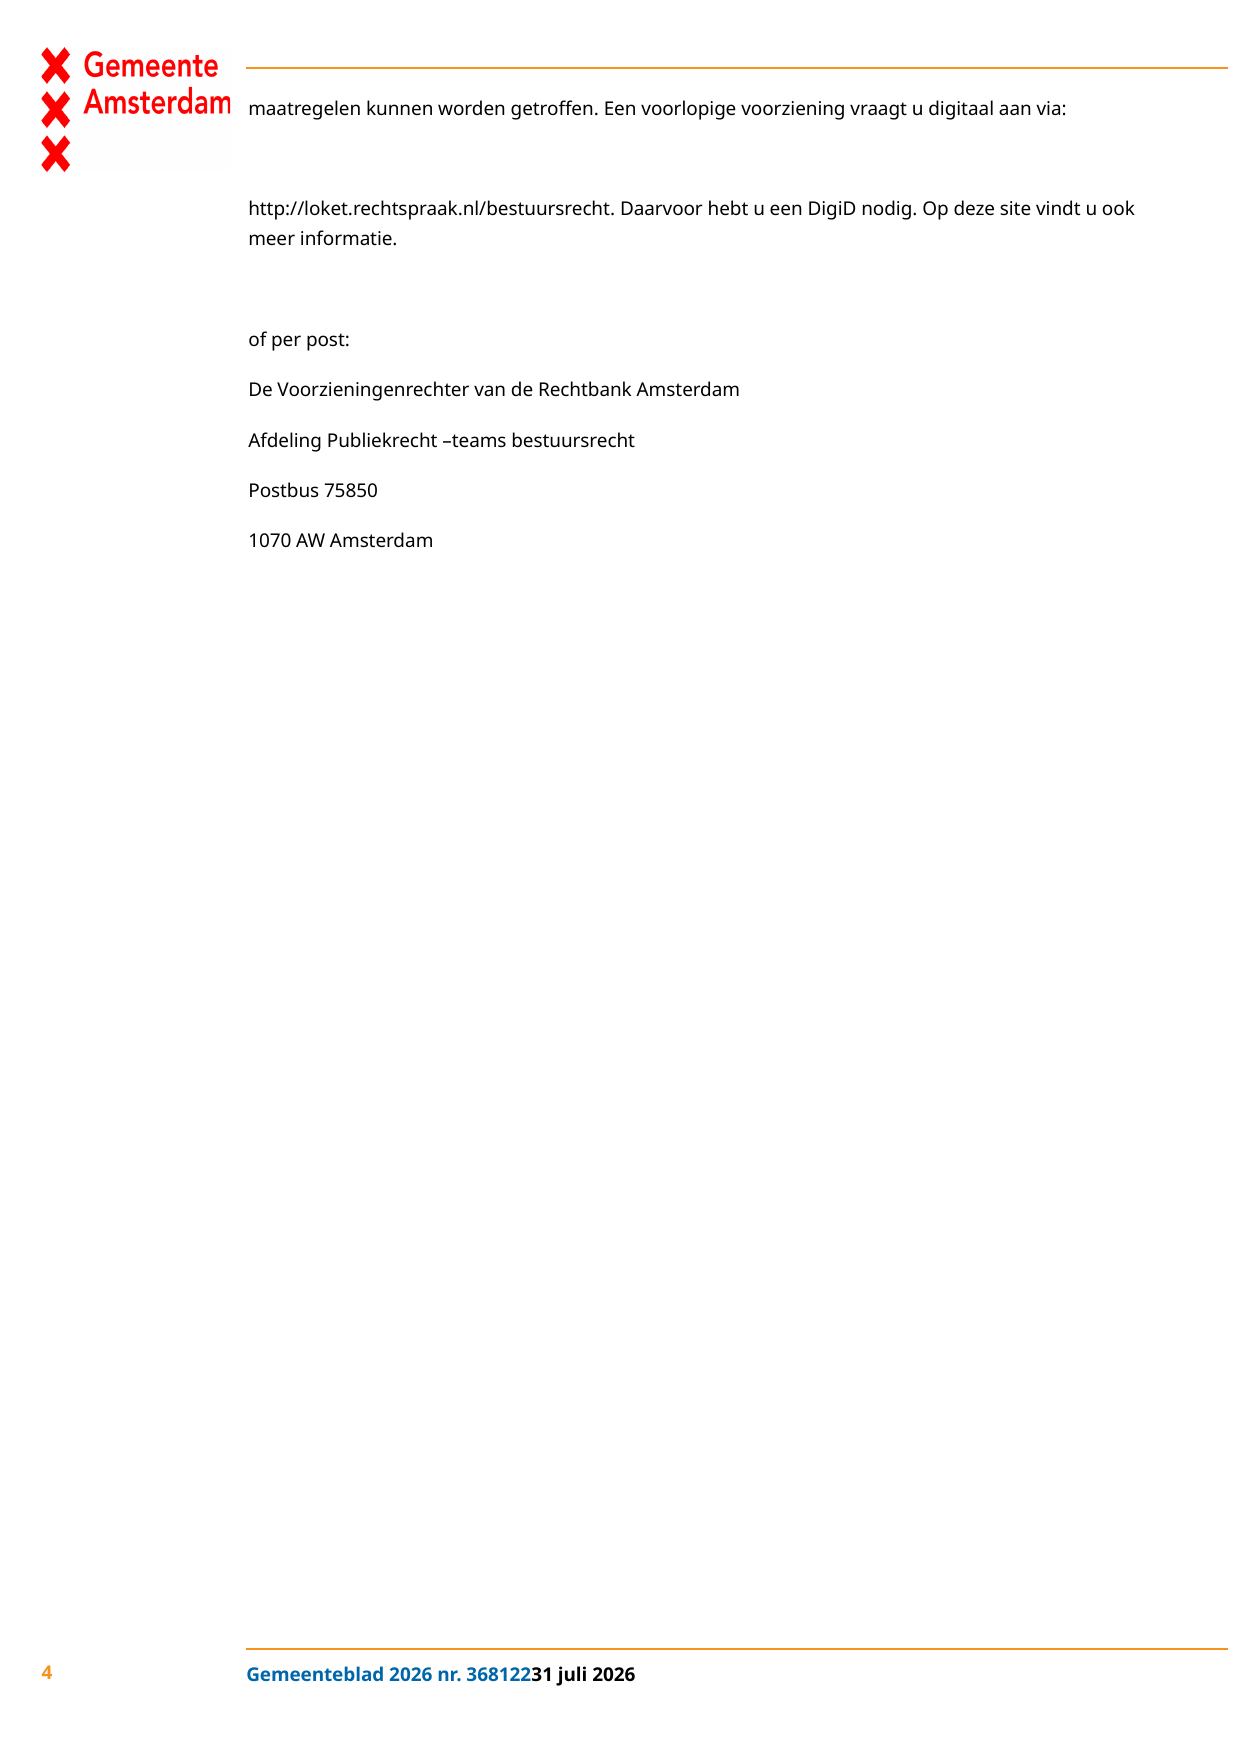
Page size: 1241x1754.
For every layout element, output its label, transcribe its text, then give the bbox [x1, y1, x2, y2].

text Postbus 75850 [248, 477, 1152, 503]
text of per post: [248, 326, 1152, 352]
text De Voorzieningenrechter van de Rechtbank Amsterdam [248, 376, 1152, 402]
text http://loket.rechtspraak.nl/bestuursrecht. Daarvoor hebt u een DigiD nodig. Op deze site vindt u ook meer informatie. [248, 196, 1152, 251]
text maatregelen kunnen worden getroffen. Een voorlopige voorziening vraagt u digitaal aan via: [248, 95, 1152, 121]
text Afdeling Publiekrecht –teams bestuursrecht [248, 427, 1152, 453]
text 1070 AW Amsterdam [248, 528, 1152, 553]
picture [41, 47, 231, 172]
